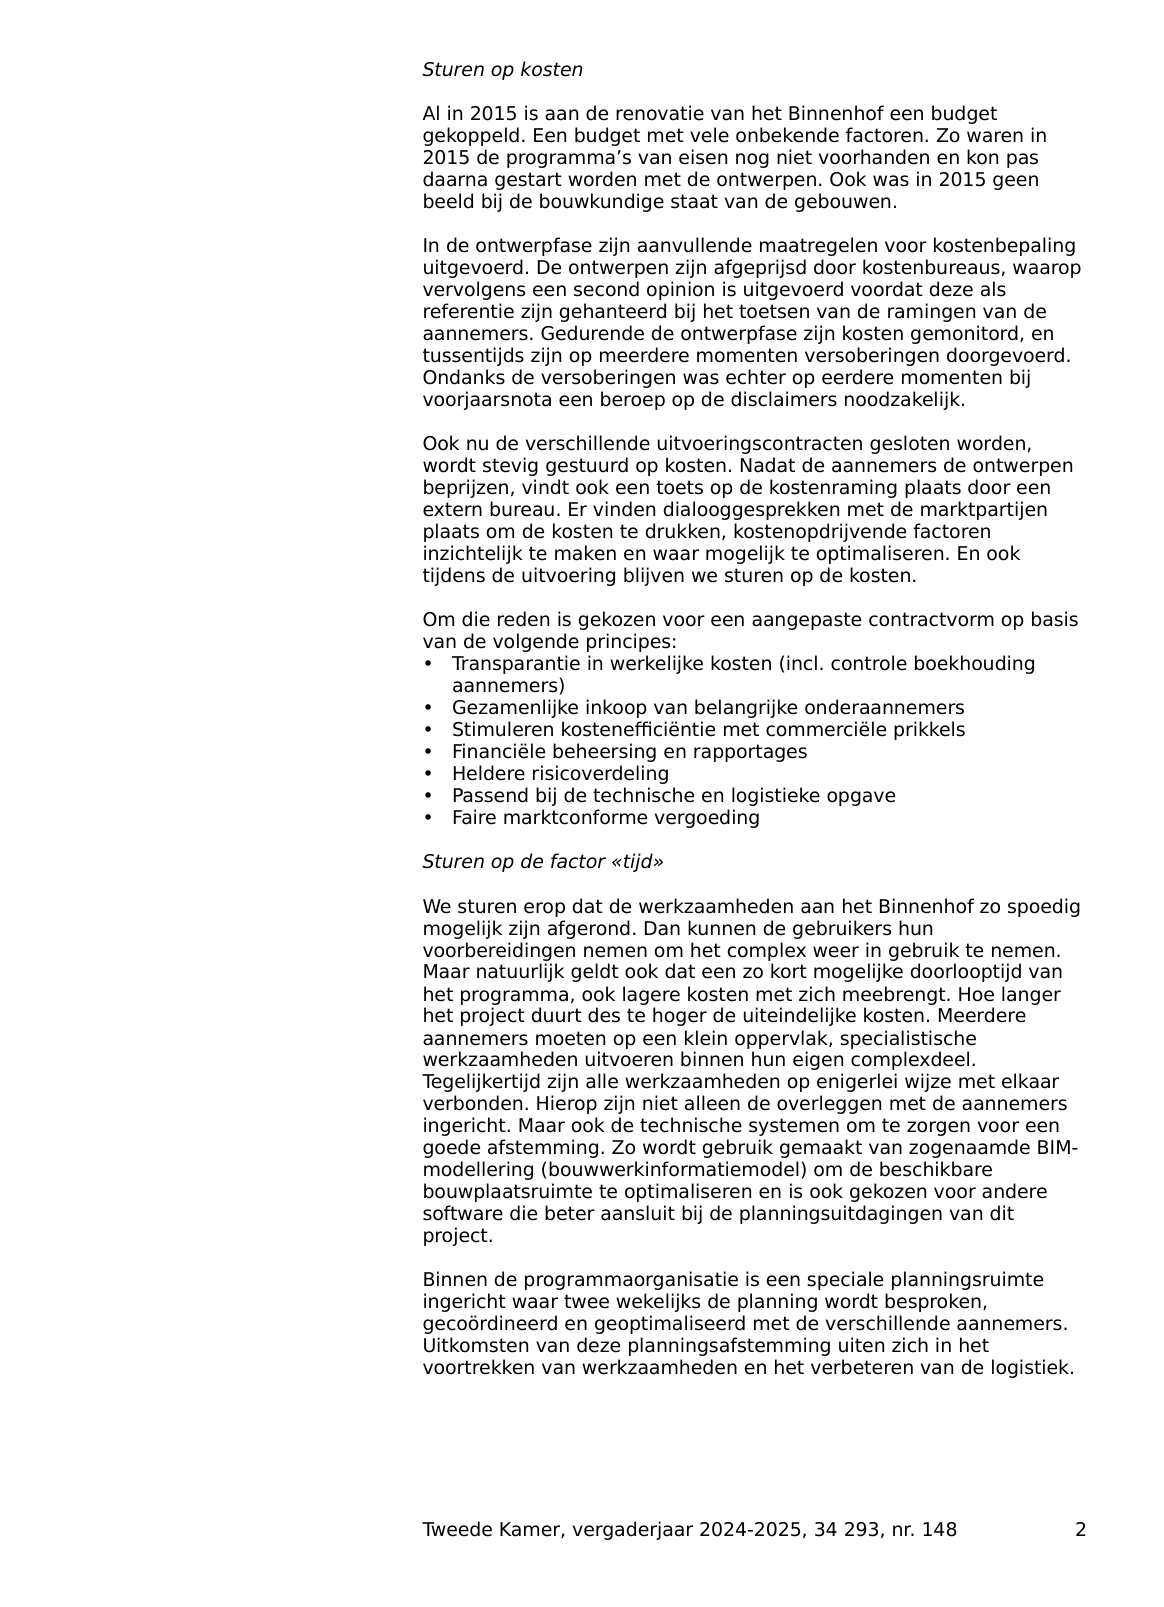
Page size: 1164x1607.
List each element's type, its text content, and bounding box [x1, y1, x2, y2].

text • Transparantie in werkelijke kosten (incl. controle boekhouding aannemers) [422, 653, 1087, 697]
text • Stimuleren kostenefficiëntie met commerciële prikkels [422, 719, 1087, 741]
text • Passend bij de technische en logistieke opgave [422, 785, 1087, 807]
text Al in 2015 is aan de renovatie van het Binnenhof een budget gekoppeld. Een budget met vele onbekende factoren. Zo waren in 2015 de programma’s van eisen nog niet voorhanden en kon pas daarna gestart worden met de ontwerpen. Ook was in 2015 geen beeld bij de bouwkundige staat van de gebouwen. [422, 103, 1087, 213]
text Binnen de programmaorganisatie is een speciale planningsruimte ingericht waar twee wekelijks de planning wordt besproken, gecoördineerd en geoptimaliseerd met de verschillende aannemers. Uitkomsten van deze planningsafstemming uiten zich in het voortrekken van werkzaamheden en het verbeteren van de logistiek. [422, 1269, 1087, 1379]
text We sturen erop dat de werkzaamheden aan het Binnenhof zo spoedig mogelijk zijn afgerond. Dan kunnen de gebruikers hun voorbereidingen nemen om het complex weer in gebruik te nemen. Maar natuurlijk geldt ook dat een zo kort mogelijke doorlooptijd van het programma, ook lagere kosten met zich meebrengt. Hoe langer het project duurt des te hoger de uiteindelijke kosten. Meerdere aannemers moeten op een klein oppervlak, specialistische werkzaamheden uitvoeren binnen hun eigen complexdeel. Tegelijkertijd zijn alle werkzaamheden op enigerlei wijze met elkaar verbonden. Hierop zijn niet alleen de overleggen met de aannemers ingericht. Maar ook de technische systemen om te zorgen voor een goede afstemming. Zo wordt gebruik gemaakt van zogenaamde BIM-modellering (bouwwerkinformatiemodel) om de beschikbare bouwplaatsruimte te optimaliseren en is ook gekozen voor andere software die beter aansluit bij de planningsuitdagingen van dit project. [422, 896, 1087, 1247]
subtitle Sturen op de factor «tijd» [422, 851, 1087, 873]
text • Gezamenlijke inkoop van belangrijke onderaannemers [422, 697, 1087, 719]
text Ook nu de verschillende uitvoeringscontracten gesloten worden, wordt stevig gestuurd op kosten. Nadat de aannemers de ontwerpen beprijzen, vindt ook een toets op de kostenraming plaats door een extern bureau. Er vinden dialooggesprekken met de marktpartijen plaats om de kosten te drukken, kostenopdrijvende factoren inzichtelijk te maken en waar mogelijk te optimaliseren. En ook tijdens de uitvoering blijven we sturen op de kosten. [422, 433, 1087, 587]
text • Financiële beheersing en rapportages [422, 741, 1087, 763]
text Om die reden is gekozen voor een aangepaste contractvorm op basis van de volgende principes: [422, 609, 1087, 653]
text • Heldere risicoverdeling [422, 763, 1087, 785]
text • Faire marktconforme vergoeding [422, 807, 1087, 829]
subtitle Sturen op kosten [422, 59, 1087, 81]
text In de ontwerpfase zijn aanvullende maatregelen voor kostenbepaling uitgevoerd. De ontwerpen zijn afgeprijsd door kostenbureaus, waarop vervolgens een second opinion is uitgevoerd voordat deze als referentie zijn gehanteerd bij het toetsen van de ramingen van de aannemers. Gedurende de ontwerpfase zijn kosten gemonitord, en tussentijds zijn op meerdere momenten versoberingen doorgevoerd. Ondanks de versoberingen was echter op eerdere momenten bij voorjaarsnota een beroep op de disclaimers noodzakelijk. [422, 235, 1087, 411]
